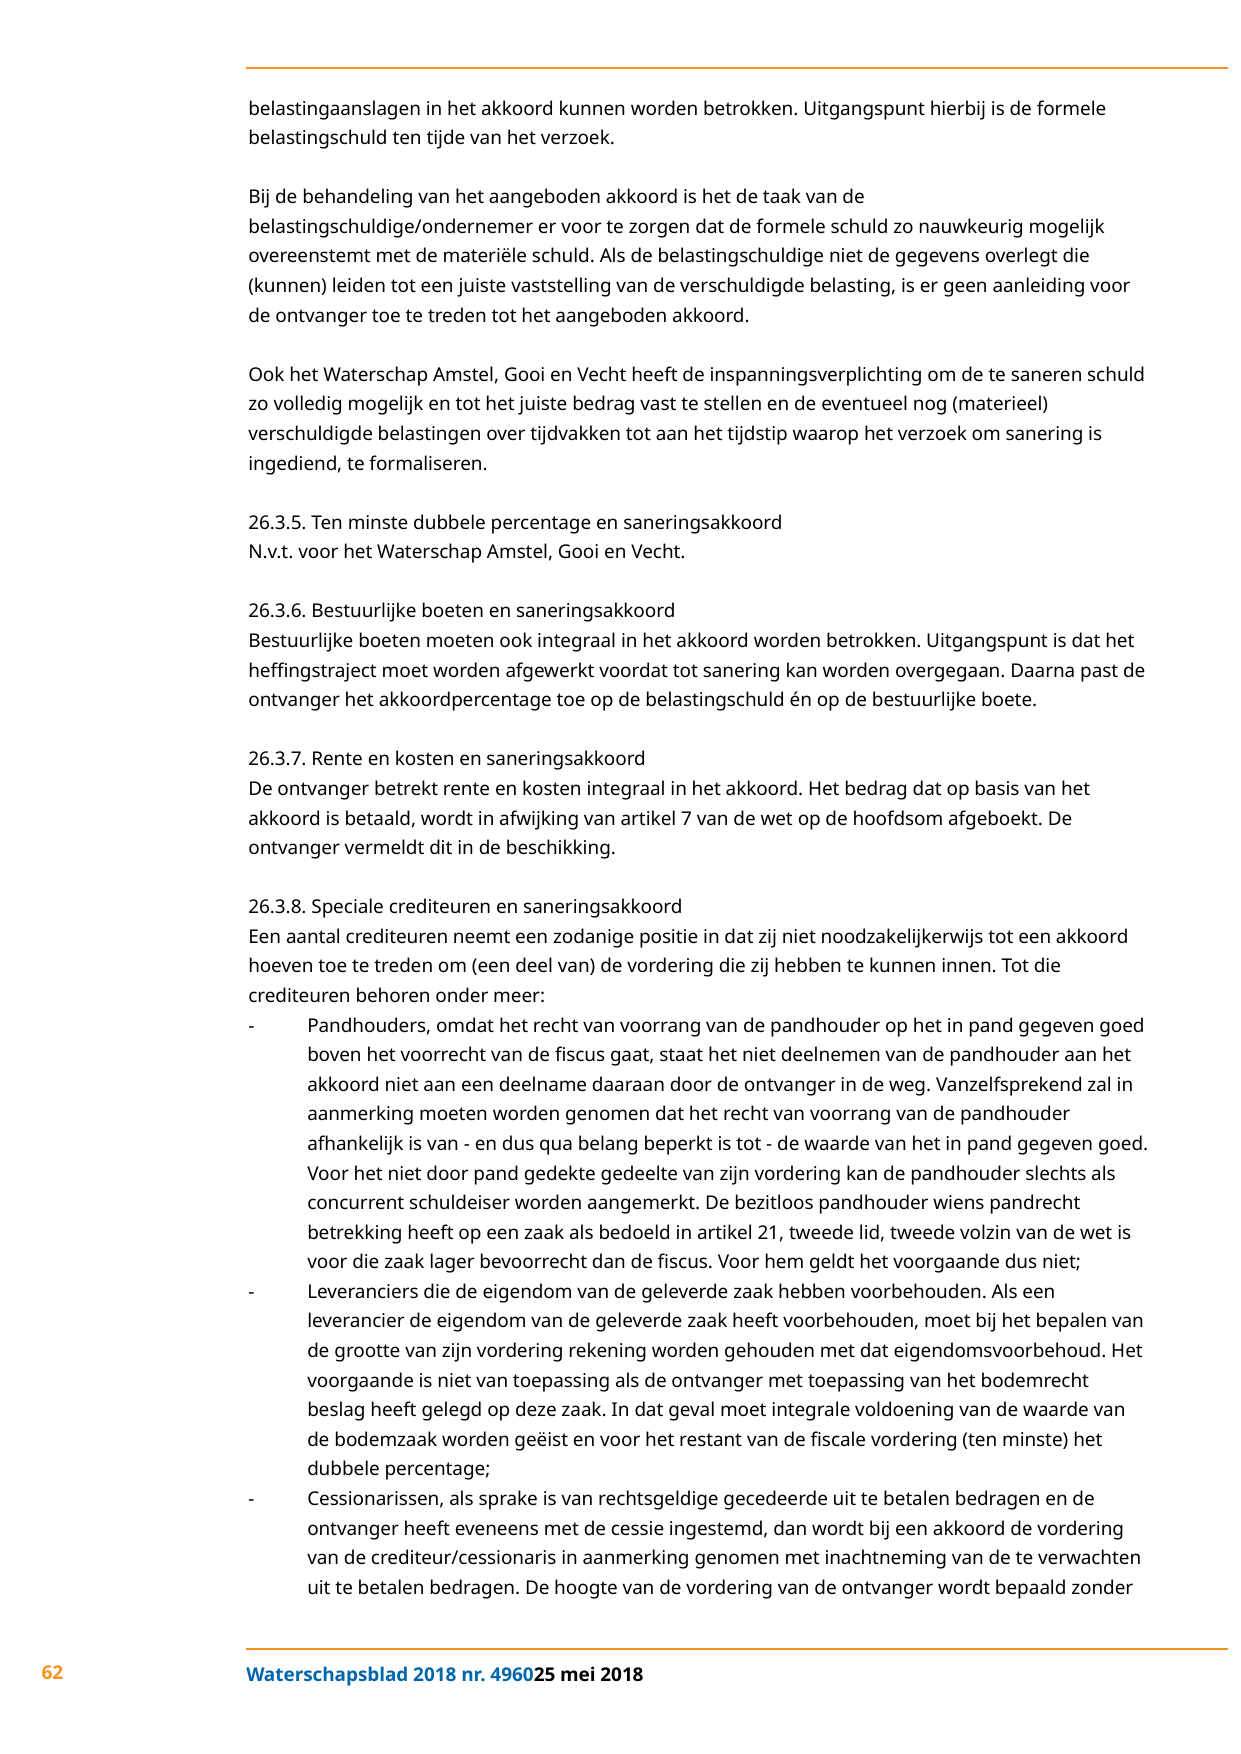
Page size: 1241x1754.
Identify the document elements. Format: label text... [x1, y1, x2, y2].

text Ook het Waterschap Amstel, Gooi en Vecht heeft de inspanningsverplichting om de te saneren schuld zo volledig mogelijk en tot het juiste bedrag vast te stellen en de eventueel nog (materieel) verschuldigde belastingen over tijdvakken tot aan het tijdstip waarop het verzoek om sanering is ingediend, te formaliseren. [248, 361, 1152, 476]
text De ontvanger betrekt rente en kosten integraal in het akkoord. Het bedrag dat op basis van het akkoord is betaald, wordt in afwijking van artikel 7 van de wet op de hoofdsom afgeboekt. De ontvanger vermeldt dit in de beschikking. [248, 775, 1152, 860]
text belastingaanslagen in het akkoord kunnen worden betrokken. Uitgangspunt hierbij is de formele belastingschuld ten tijde van het verzoek. [248, 95, 1152, 150]
text Bestuurlijke boeten moeten ook integraal in het akkoord worden betrokken. Uitgangspunt is dat het heffingstraject moet worden afgewerkt voordat tot sanering kan worden overgegaan. Daarna past de ontvanger het akkoordpercentage toe op de belastingschuld én op de bestuurlijke boete. [248, 627, 1152, 712]
picture [41, 47, 231, 172]
text Een aantal crediteuren neemt een zodanige positie in dat zij niet noodzakelijkerwijs tot een akkoord hoeven toe te treden om (een deel van) de vordering die zij hebben te kunnen innen. Tot die crediteuren behoren onder meer: [248, 923, 1152, 1008]
text N.v.t. voor het Waterschap Amstel, Gooi en Vecht. [248, 538, 1152, 564]
list Leveranciers die de eigendom van de geleverde zaak hebben voorbehouden. Als een leverancier de eigendom van de geleverde zaak heeft voorbehouden, moet bij het bepalen van de grootte van zijn vordering rekening worden gehouden met dat eigendomsvoorbehoud. Het voorgaande is niet van toepassing als de ontvanger met toepassing van het bodemrecht beslag heeft gelegd op deze zaak. In dat geval moet integrale voldoening van de waarde van de bodemzaak worden geëist en voor het restant van de fiscale vordering (ten minste) het dubbele percentage; [248, 1278, 1152, 1481]
list Pandhouders, omdat het recht van voorrang van de pandhouder op het in pand gegeven goed boven het voorrecht van de fiscus gaat, staat het niet deelnemen van de pandhouder aan het akkoord niet aan een deelname daaraan door de ontvanger in de weg. Vanzelfsprekend zal in aanmerking moeten worden genomen dat het recht van voorrang van de pandhouder afhankelijk is van - en dus qua belang beperkt is tot - de waarde van het in pand gegeven goed. Voor het niet door pand gedekte gedeelte van zijn vordering kan de pandhouder slechts als concurrent schuldeiser worden aangemerkt. De bezitloos pandhouder wiens pandrecht betrekking heeft op een zaak als bedoeld in artikel 21, tweede lid, tweede volzin van de wet is voor die zaak lager bevoorrecht dan de fiscus. Voor hem geldt het voorgaande dus niet; [248, 1012, 1152, 1274]
text Bij de behandeling van het aangeboden akkoord is het de taak van de belastingschuldige/ondernemer er voor te zorgen dat de formele schuld zo nauwkeurig mogelijk overeenstemt met de materiële schuld. Als de belastingschuldige niet de gegevens overlegt die (kunnen) leiden tot een juiste vaststelling van de verschuldigde belasting, is er geen aanleiding voor de ontvanger toe te treden tot het aangeboden akkoord. [248, 183, 1152, 328]
text 26.3.8. Speciale crediteuren en saneringsakkoord [248, 893, 1152, 919]
text 26.3.7. Rente en kosten en saneringsakkoord [248, 746, 1152, 771]
list Cessionarissen, als sprake is van rechtsgeldige gecedeerde uit te betalen bedragen en de ontvanger heeft eveneens met de cessie ingestemd, dan wordt bij een akkoord de vordering van de crediteur/cessionaris in aanmerking genomen met inachtneming van de te verwachten uit te betalen bedragen. De hoogte van de vordering van de ontvanger wordt bepaald zonder [248, 1485, 1152, 1600]
text 26.3.5. Ten minste dubbele percentage en saneringsakkoord [248, 509, 1152, 535]
text 26.3.6. Bestuurlijke boeten en saneringsakkoord [248, 598, 1152, 623]
